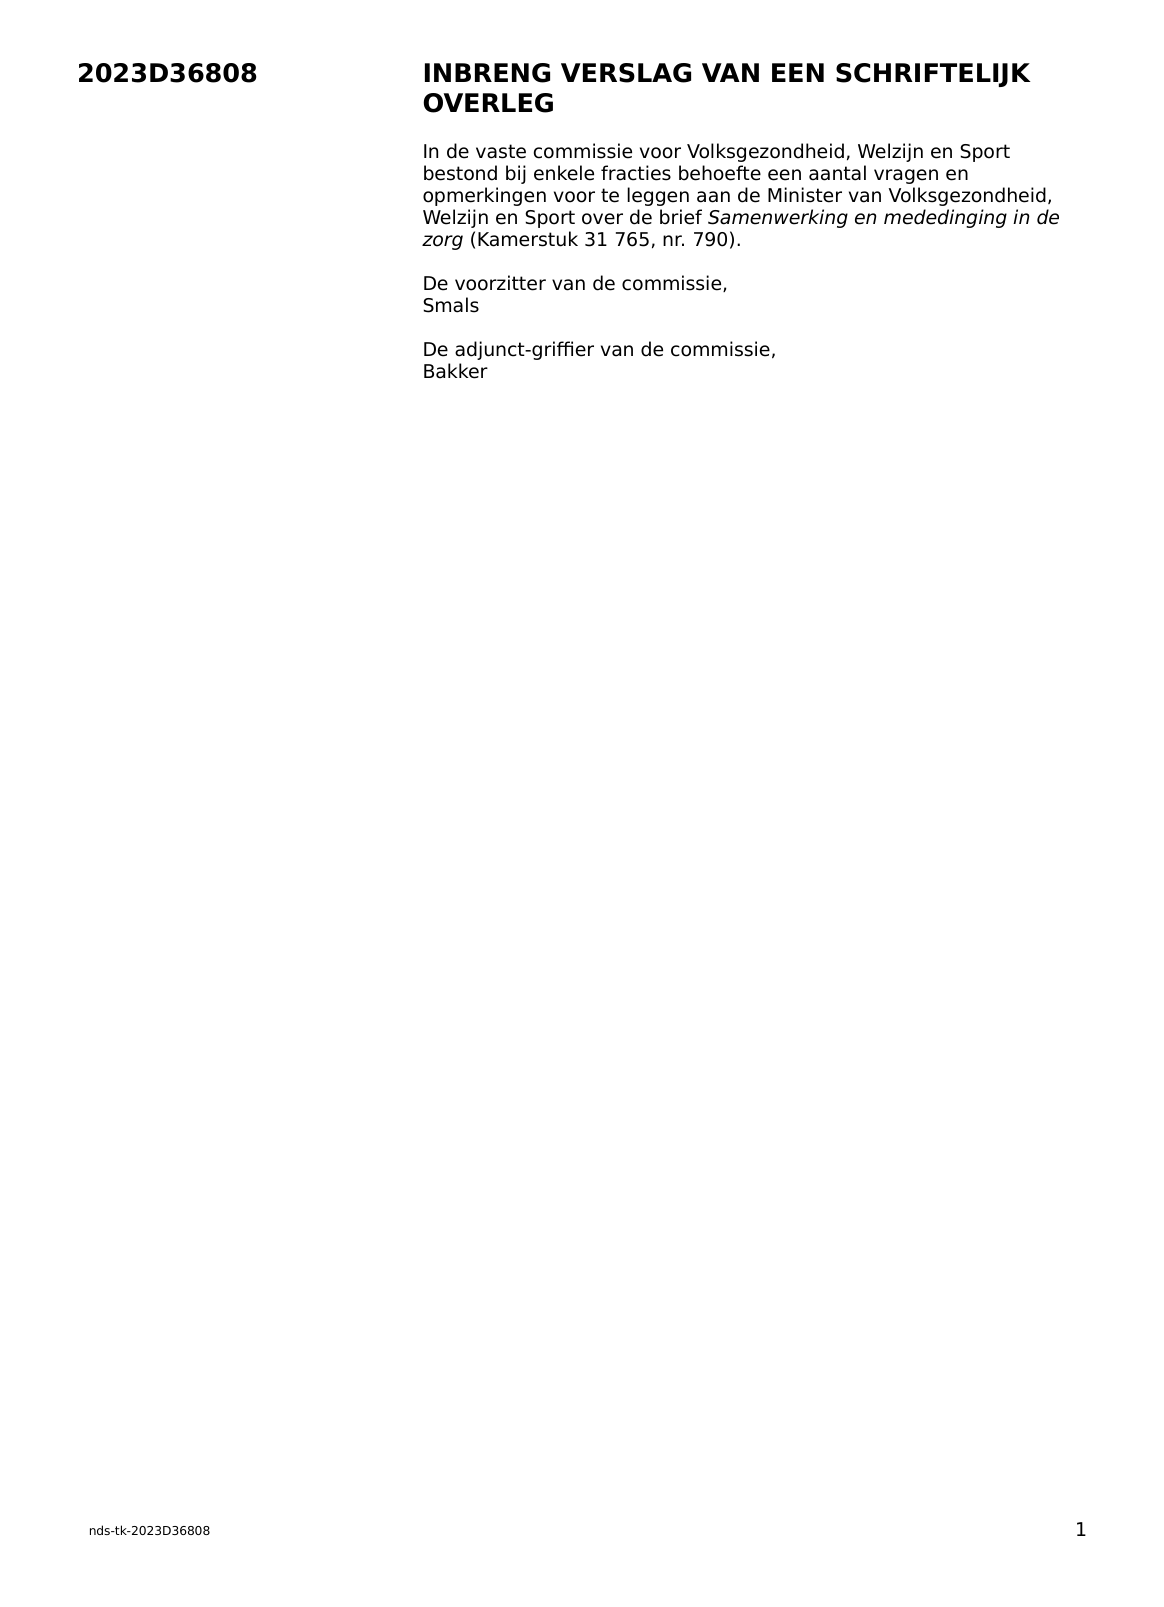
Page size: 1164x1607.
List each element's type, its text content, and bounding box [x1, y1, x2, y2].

text De adjunct-griffier van de commissie, [422, 339, 1087, 361]
text 2023D36808 INBRENG VERSLAG VAN EEN SCHRIFTELIJK OVERLEG [77, 59, 1087, 118]
text Bakker [422, 361, 1087, 383]
text De voorzitter van de commissie, [422, 273, 1087, 295]
text In de vaste commissie voor Volksgezondheid, Welzijn en Sport bestond bij enkele fracties behoefte een aantal vragen en opmerkingen voor te leggen aan de Minister van Volksgezondheid, Welzijn en Sport over de brief Samenwerking en mededinging in de zorg (Kamerstuk 31 765, nr. 790). [422, 141, 1087, 251]
text Smals [422, 295, 1087, 317]
text nds-tk-2023D36808 [88, 1524, 323, 1538]
